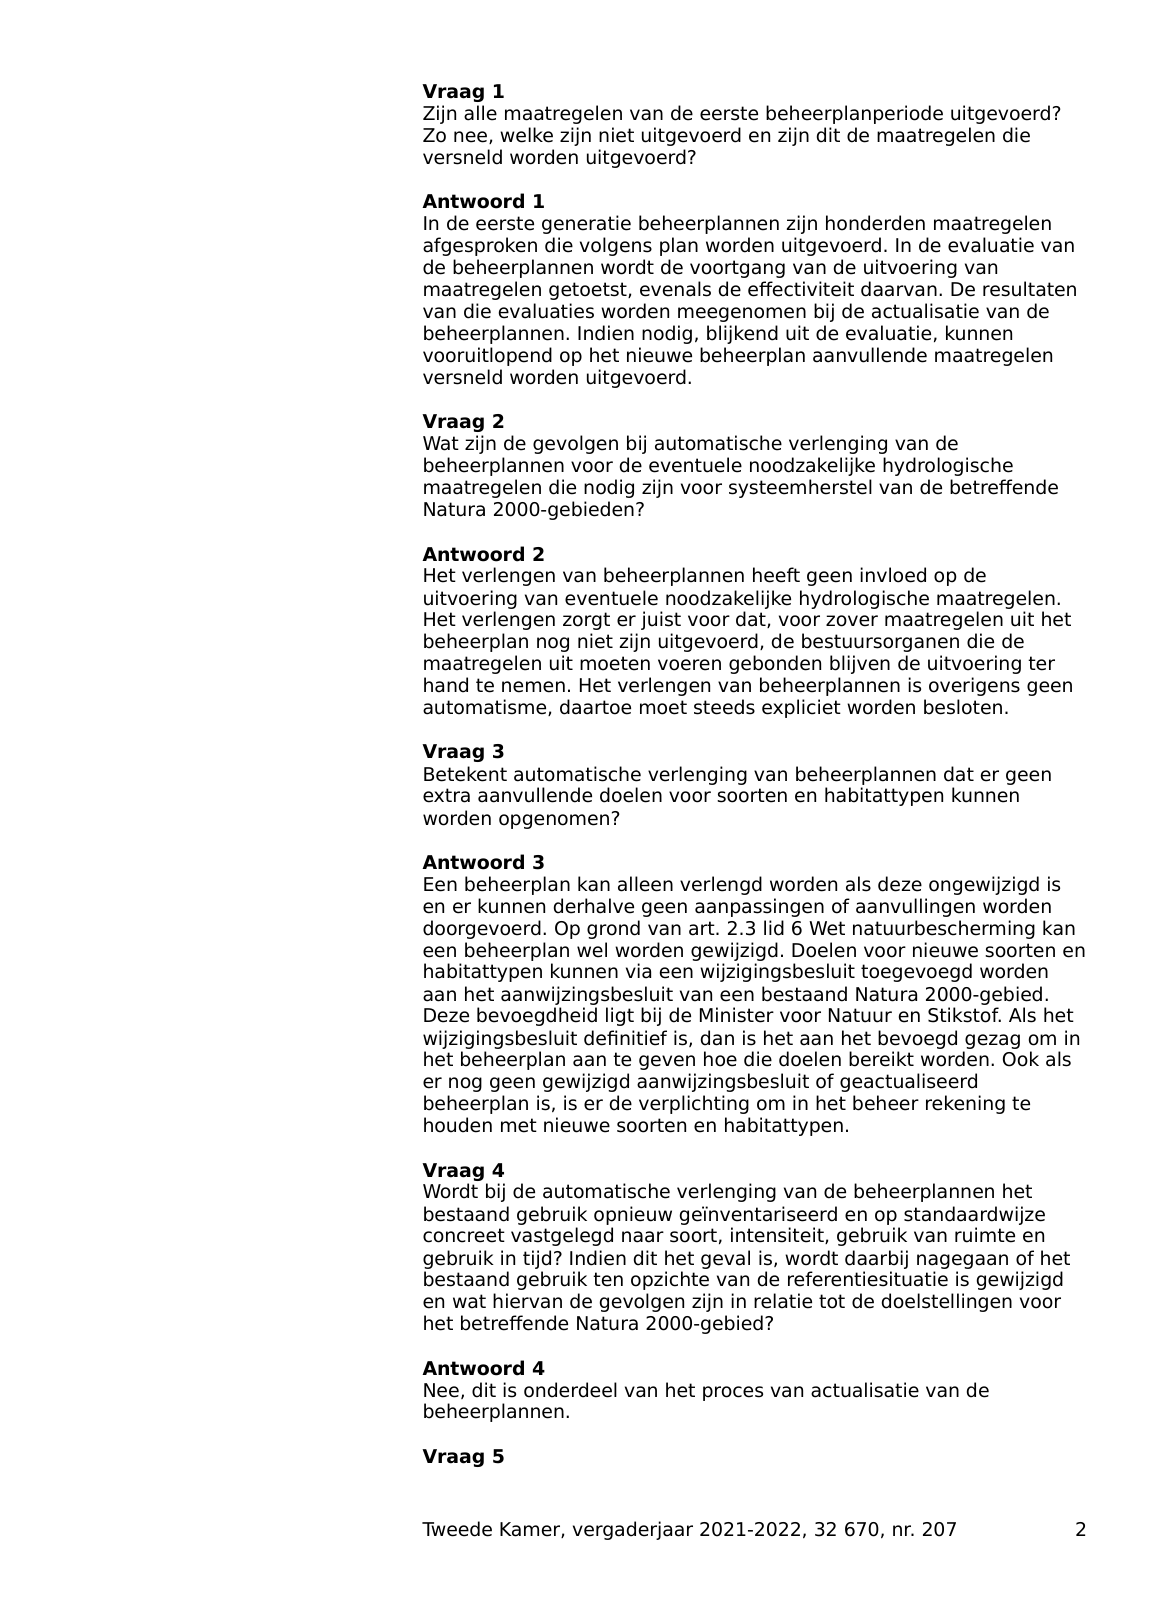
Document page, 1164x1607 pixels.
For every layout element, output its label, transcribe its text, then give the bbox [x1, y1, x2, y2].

text Zijn alle maatregelen van de eerste beheerplanperiode uitgevoerd? Zo nee, welke zijn niet uitgevoerd en zijn dit de maatregelen die versneld worden uitgevoerd? [422, 103, 1087, 169]
text Vraag 1 [422, 81, 1087, 103]
text Het verlengen van beheerplannen heeft geen invloed op de uitvoering van eventuele noodzakelijke hydrologische maatregelen. Het verlengen zorgt er juist voor dat, voor zover maatregelen uit het beheerplan nog niet zijn uitgevoerd, de bestuursorganen die de maatregelen uit moeten voeren gebonden blijven de uitvoering ter hand te nemen. Het verlengen van beheerplannen is overigens geen automatisme, daartoe moet steeds expliciet worden besloten. [422, 565, 1087, 719]
text Antwoord 3 [422, 852, 1087, 873]
text Antwoord 2 [422, 543, 1087, 565]
text Wat zijn de gevolgen bij automatische verlenging van de beheerplannen voor de eventuele noodzakelijke hydrologische maatregelen die nodig zijn voor systeemherstel van de betreffende Natura 2000-gebieden? [422, 433, 1087, 521]
text Vraag 5 [422, 1446, 1087, 1468]
text Nee, dit is onderdeel van het proces van actualisatie van de beheerplannen. [422, 1379, 1087, 1423]
text Antwoord 4 [422, 1357, 1087, 1379]
text Wordt bij de automatische verlenging van de beheerplannen het bestaand gebruik opnieuw geïnventariseerd en op standaardwijze concreet vastgelegd naar soort, intensiteit, gebruik van ruimte en gebruik in tijd? Indien dit het geval is, wordt daarbij nagegaan of het bestaand gebruik ten opzichte van de referentiesituatie is gewijzigd en wat hiervan de gevolgen zijn in relatie tot de doelstellingen voor het betreffende Natura 2000-gebied? [422, 1181, 1087, 1335]
text Vraag 2 [422, 411, 1087, 433]
text Vraag 4 [422, 1159, 1087, 1181]
text Een beheerplan kan alleen verlengd worden als deze ongewijzigd is en er kunnen derhalve geen aanpassingen of aanvullingen worden doorgevoerd. Op grond van art. 2.3 lid 6 Wet natuurbescherming kan een beheerplan wel worden gewijzigd. Doelen voor nieuwe soorten en habitattypen kunnen via een wijzigingsbesluit toegevoegd worden aan het aanwijzingsbesluit van een bestaand Natura 2000-gebied. Deze bevoegdheid ligt bij de Minister voor Natuur en Stikstof. Als het wijzigingsbesluit definitief is, dan is het aan het bevoegd gezag om in het beheerplan aan te geven hoe die doelen bereikt worden. Ook als er nog geen gewijzigd aanwijzingsbesluit of geactualiseerd beheerplan is, is er de verplichting om in het beheer rekening te houden met nieuwe soorten en habitattypen. [422, 873, 1087, 1137]
text Antwoord 1 [422, 191, 1087, 213]
text Vraag 3 [422, 741, 1087, 763]
text Betekent automatische verlenging van beheerplannen dat er geen extra aanvullende doelen voor soorten en habitattypen kunnen worden opgenomen? [422, 763, 1087, 829]
text In de eerste generatie beheerplannen zijn honderden maatregelen afgesproken die volgens plan worden uitgevoerd. In de evaluatie van de beheerplannen wordt de voortgang van de uitvoering van maatregelen getoetst, evenals de effectiviteit daarvan. De resultaten van die evaluaties worden meegenomen bij de actualisatie van de beheerplannen. Indien nodig, blijkend uit de evaluatie, kunnen vooruitlopend op het nieuwe beheerplan aanvullende maatregelen versneld worden uitgevoerd. [422, 213, 1087, 389]
